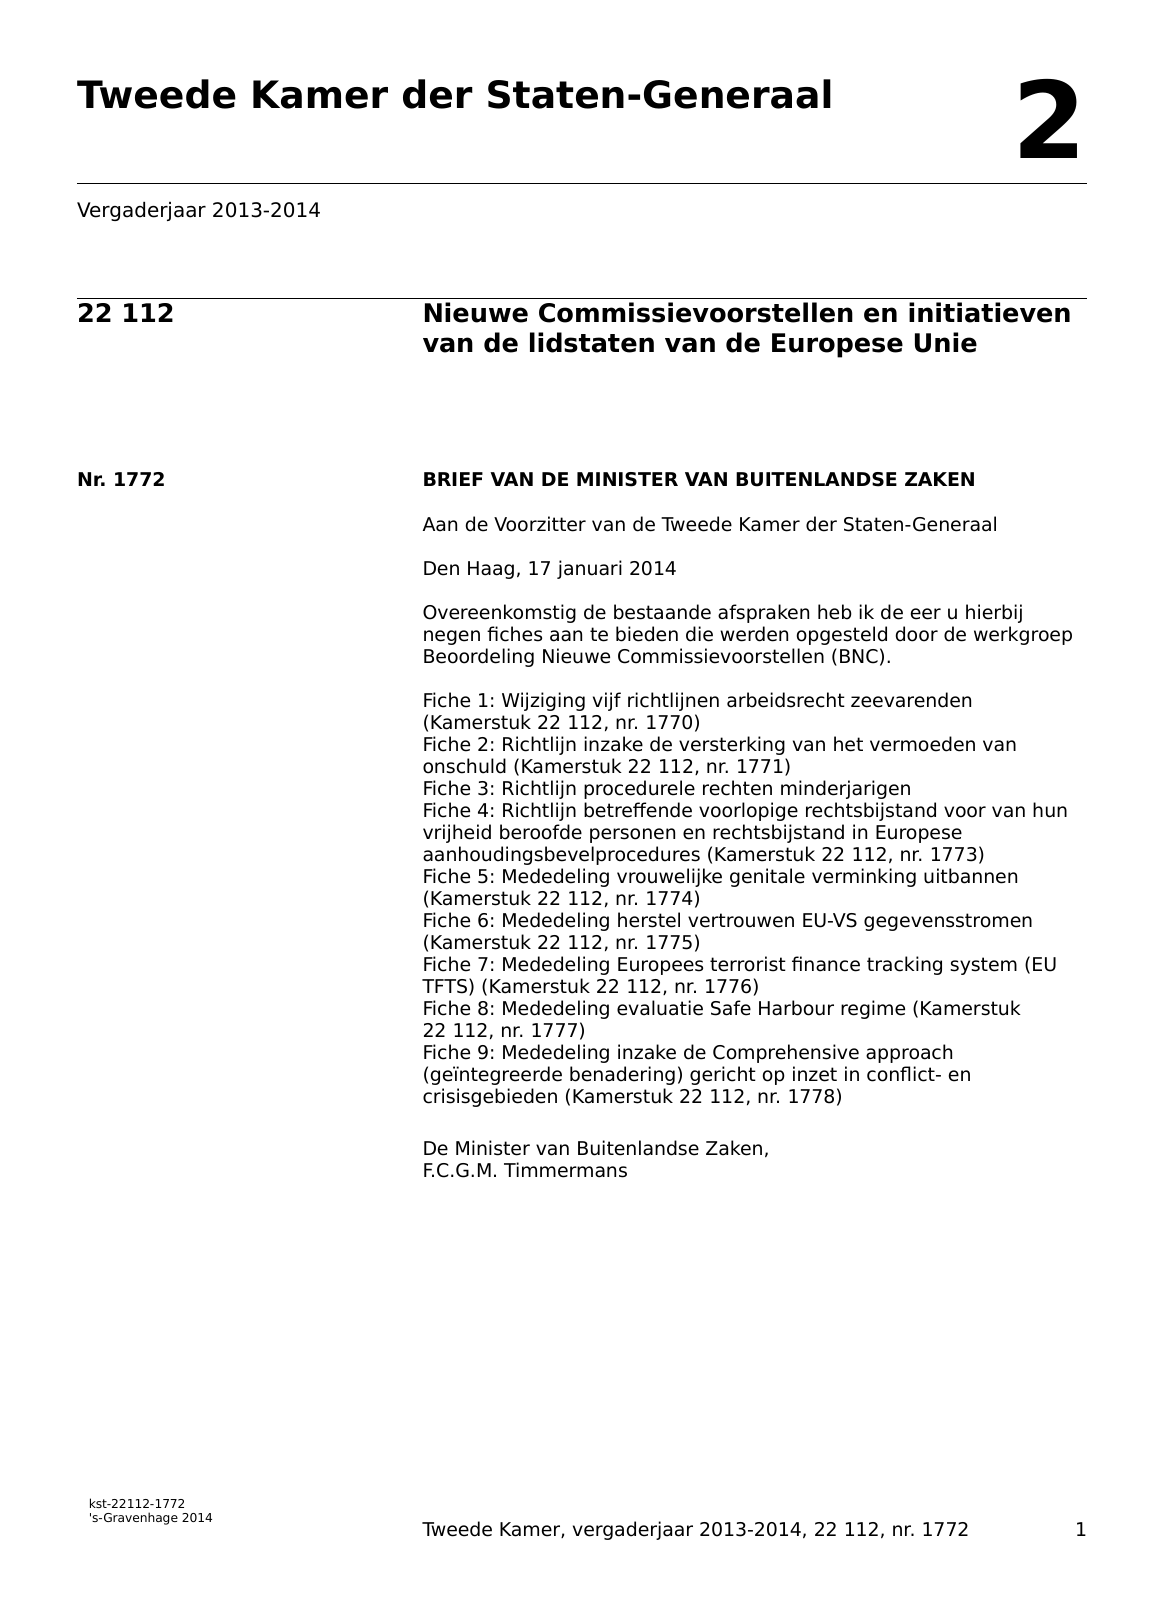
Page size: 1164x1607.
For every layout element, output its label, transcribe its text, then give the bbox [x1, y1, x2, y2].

table_header 2 [886, 59, 1087, 183]
table_header Tweede Kamer der Staten-Generaal [77, 59, 886, 183]
text Fiche 5: Mededeling vrouwelijke genitale verminking uitbannen (Kamerstuk 22 112, nr. 1774) [422, 866, 1087, 910]
text Fiche 6: Mededeling herstel vertrouwen EU-VS gegevensstromen (Kamerstuk 22 112, nr. 1775) [422, 910, 1087, 954]
text Fiche 1: Wijziging vijf richtlijnen arbeidsrecht zeevarenden (Kamerstuk 22 112, nr. 1770) [422, 690, 1087, 734]
text Fiche 8: Mededeling evaluatie Safe Harbour regime (Kamerstuk 22 112, nr. 1777) [422, 998, 1087, 1042]
text Aan de Voorzitter van de Tweede Kamer der Staten-Generaal [422, 513, 1087, 536]
table_cell Vergaderjaar 2013-2014 [77, 184, 1087, 298]
text Fiche 9: Mededeling inzake de Comprehensive approach (geïntegreerde benadering) gericht op inzet in conflict- en crisisgebieden (Kamerstuk 22 112, nr. 1778) [422, 1042, 1087, 1108]
text 's-Gravenhage 2014 [88, 1511, 323, 1525]
text Overeenkomstig de bestaande afspraken heb ik de eer u hierbij negen fiches aan te bieden die werden opgesteld door de werkgroep Beoordeling Nieuwe Commissievoorstellen (BNC). [422, 602, 1087, 668]
text Fiche 2: Richtlijn inzake de versterking van het vermoeden van onschuld (Kamerstuk 22 112, nr. 1771) [422, 734, 1087, 778]
subtitle 22 112 Nieuwe Commissievoorstellen en initiatieven van de lidstaten van de Europese Unie [77, 299, 1087, 358]
text kst-22112-1772 [88, 1497, 323, 1511]
text Fiche 7: Mededeling Europees terrorist finance tracking system (EU TFTS) (Kamerstuk 22 112, nr. 1776) [422, 954, 1087, 998]
subtitle Nr. 1772 BRIEF VAN DE MINISTER VAN BUITENLANDSE ZAKEN [77, 469, 1087, 491]
text Fiche 3: Richtlijn procedurele rechten minderjarigen [422, 778, 1087, 800]
text Den Haag, 17 januari 2014 [422, 558, 1087, 580]
text Fiche 4: Richtlijn betreffende voorlopige rechtsbijstand voor van hun vrijheid beroofde personen en rechtsbijstand in Europese aanhoudingsbevelprocedures (Kamerstuk 22 112, nr. 1773) [422, 800, 1087, 866]
text De Minister van Buitenlandse Zaken, F.C.G.M. Timmermans [422, 1138, 1087, 1182]
